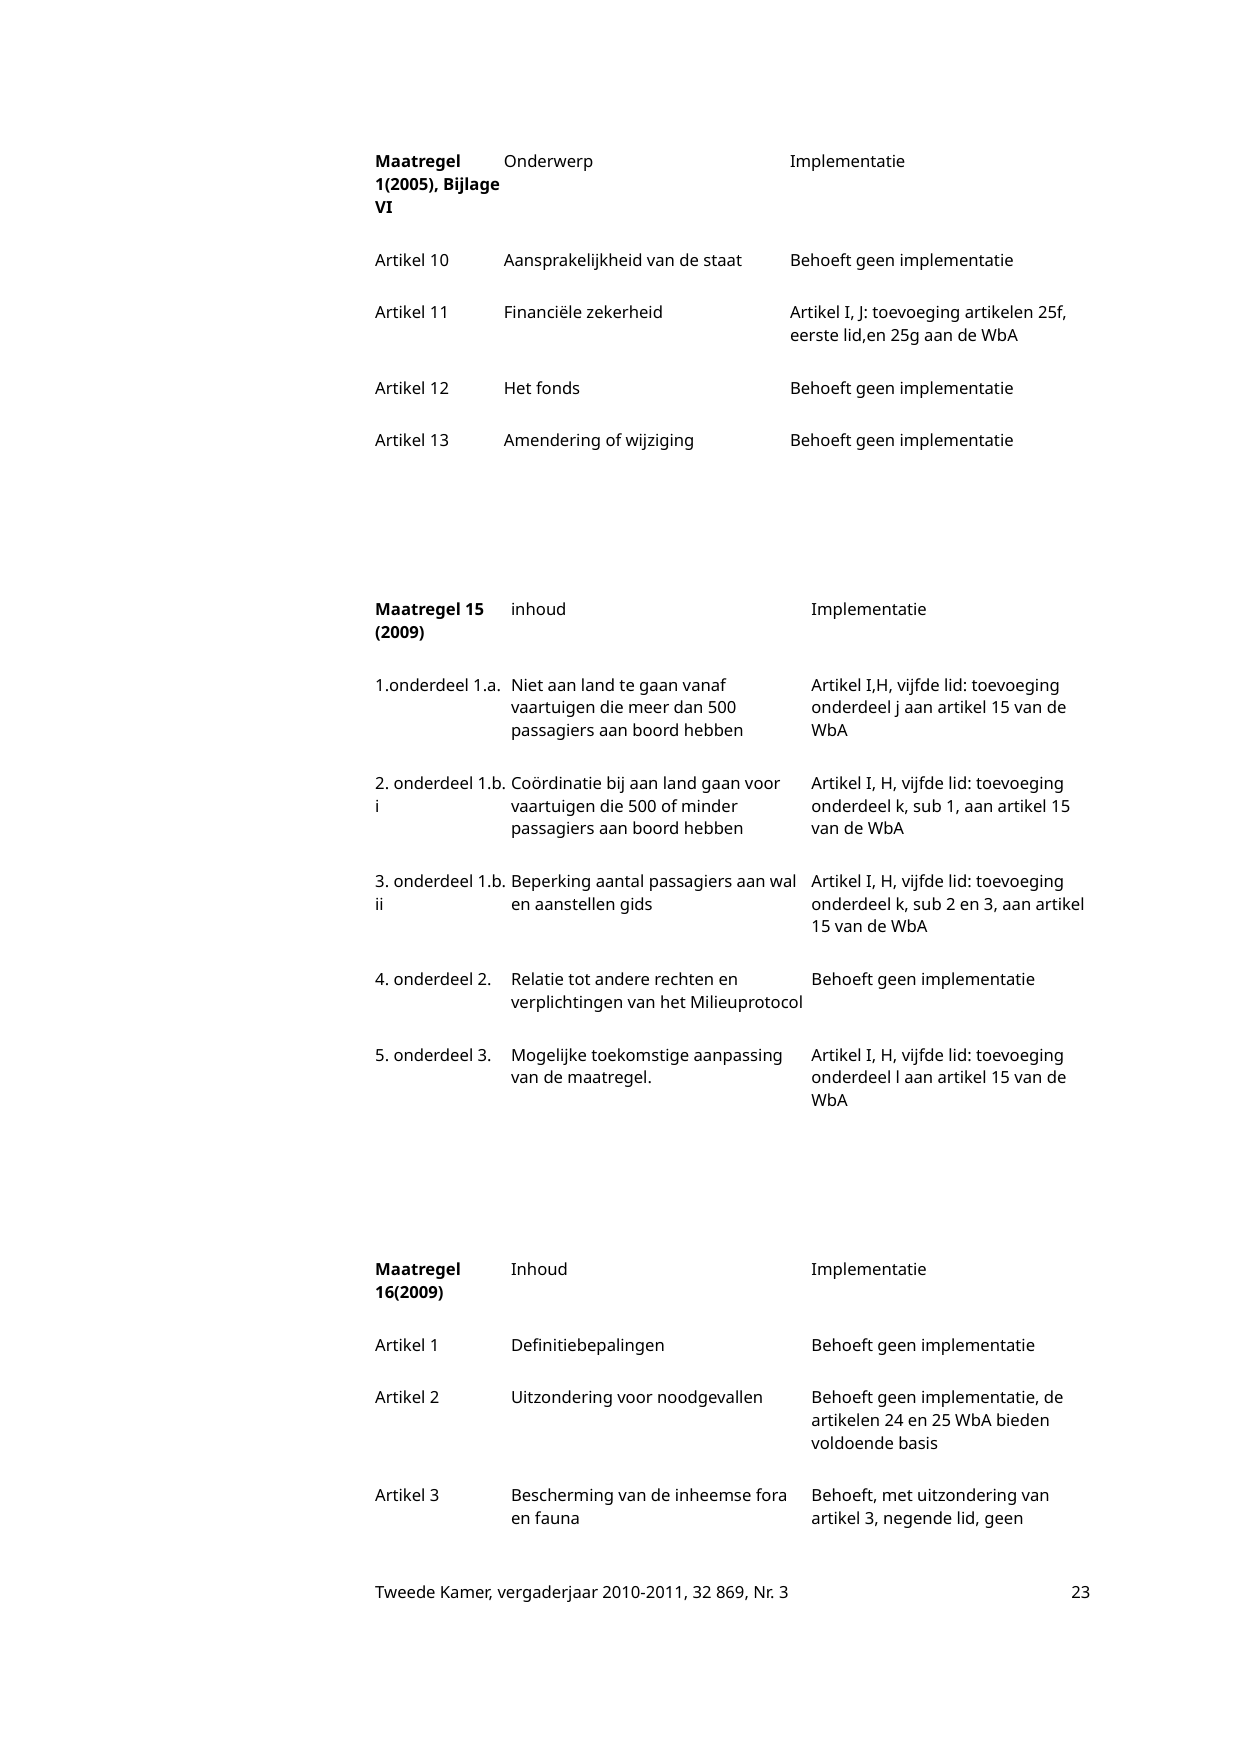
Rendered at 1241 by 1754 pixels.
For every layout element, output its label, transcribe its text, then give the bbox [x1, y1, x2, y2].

table_cell Artikel 2 [375, 1386, 511, 1484]
table_cell Behoeft geen implementatie [790, 429, 1090, 482]
table_header Implementatie [811, 1258, 1090, 1333]
table_cell Behoeft, met uitzondering van artikel 3, negende lid, geen [811, 1484, 1090, 1529]
table_cell Relatie tot andere rechten en verplichtingen van het Milieuprotocol [511, 968, 811, 1043]
table_cell Behoeft geen implementatie, de artikelen 24 en 25 WbA bieden voldoende basis [811, 1386, 1090, 1484]
table_cell Artikel 10 [375, 248, 504, 301]
table_header Implementatie [790, 150, 1090, 248]
table_cell Artikel I,H, vijfde lid: toevoeging onderdeel j aan artikel 15 van de WbA [811, 674, 1090, 772]
table_cell Het fonds [504, 376, 790, 429]
table_header Maatregel 15 (2009) [375, 598, 511, 673]
table_header Maatregel 1(2005), Bijlage VI [375, 150, 504, 248]
table_cell Bescherming van de inheemse fora en fauna [511, 1484, 811, 1529]
table_cell Artikel 1 [375, 1333, 511, 1386]
table_cell Definitiebepalingen [511, 1333, 811, 1386]
table_cell Artikel I, H, vijfde lid: toevoeging onderdeel k, sub 2 en 3, aan artikel 15 van de WbA [811, 870, 1090, 968]
table_header Implementatie [811, 598, 1090, 673]
table_cell 4. onderdeel 2. [375, 968, 511, 1043]
table_cell Behoeft geen implementatie [790, 248, 1090, 301]
table_cell Artikel I, H, vijfde lid: toevoeging onderdeel l aan artikel 15 van de WbA [811, 1043, 1090, 1141]
table_cell Uitzondering voor noodgevallen [511, 1386, 811, 1484]
table_cell Behoeft geen implementatie [790, 376, 1090, 429]
table_header Onderwerp [504, 150, 790, 248]
table_cell 3. onderdeel 1.b. ii [375, 870, 511, 968]
table_cell Beperking aantal passagiers aan wal en aanstellen gids [511, 870, 811, 968]
table_cell Aansprakelijkheid van de staat [504, 248, 790, 301]
table_cell Niet aan land te gaan vanaf vaartuigen die meer dan 500 passagiers aan boord hebben [511, 674, 811, 772]
table_cell Mogelijke toekomstige aanpassing van de maatregel. [511, 1043, 811, 1141]
table_header Inhoud [511, 1258, 811, 1333]
table_header inhoud [511, 598, 811, 673]
table_cell Artikel 13 [375, 429, 504, 482]
table_cell Financiële zekerheid [504, 301, 790, 376]
table_cell Artikel I, H, vijfde lid: toevoeging onderdeel k, sub 1, aan artikel 15 van de WbA [811, 772, 1090, 870]
table_cell Artikel 3 [375, 1484, 511, 1529]
table_cell 2. onderdeel 1.b. i [375, 772, 511, 870]
table_cell 1.onderdeel 1.a. [375, 674, 511, 772]
table_cell 5. onderdeel 3. [375, 1043, 511, 1141]
table_cell Behoeft geen implementatie [811, 1333, 1090, 1386]
table_cell Coördinatie bij aan land gaan voor vaartuigen die 500 of minder passagiers aan boord hebben [511, 772, 811, 870]
table_cell Artikel 12 [375, 376, 504, 429]
table_cell Artikel I, J: toevoeging artikelen 25f, eerste lid,en 25g aan de WbA [790, 301, 1090, 376]
table_cell Artikel 11 [375, 301, 504, 376]
table_cell Amendering of wijziging [504, 429, 790, 482]
table_cell Behoeft geen implementatie [811, 968, 1090, 1043]
table_header Maatregel 16(2009) [375, 1258, 511, 1333]
